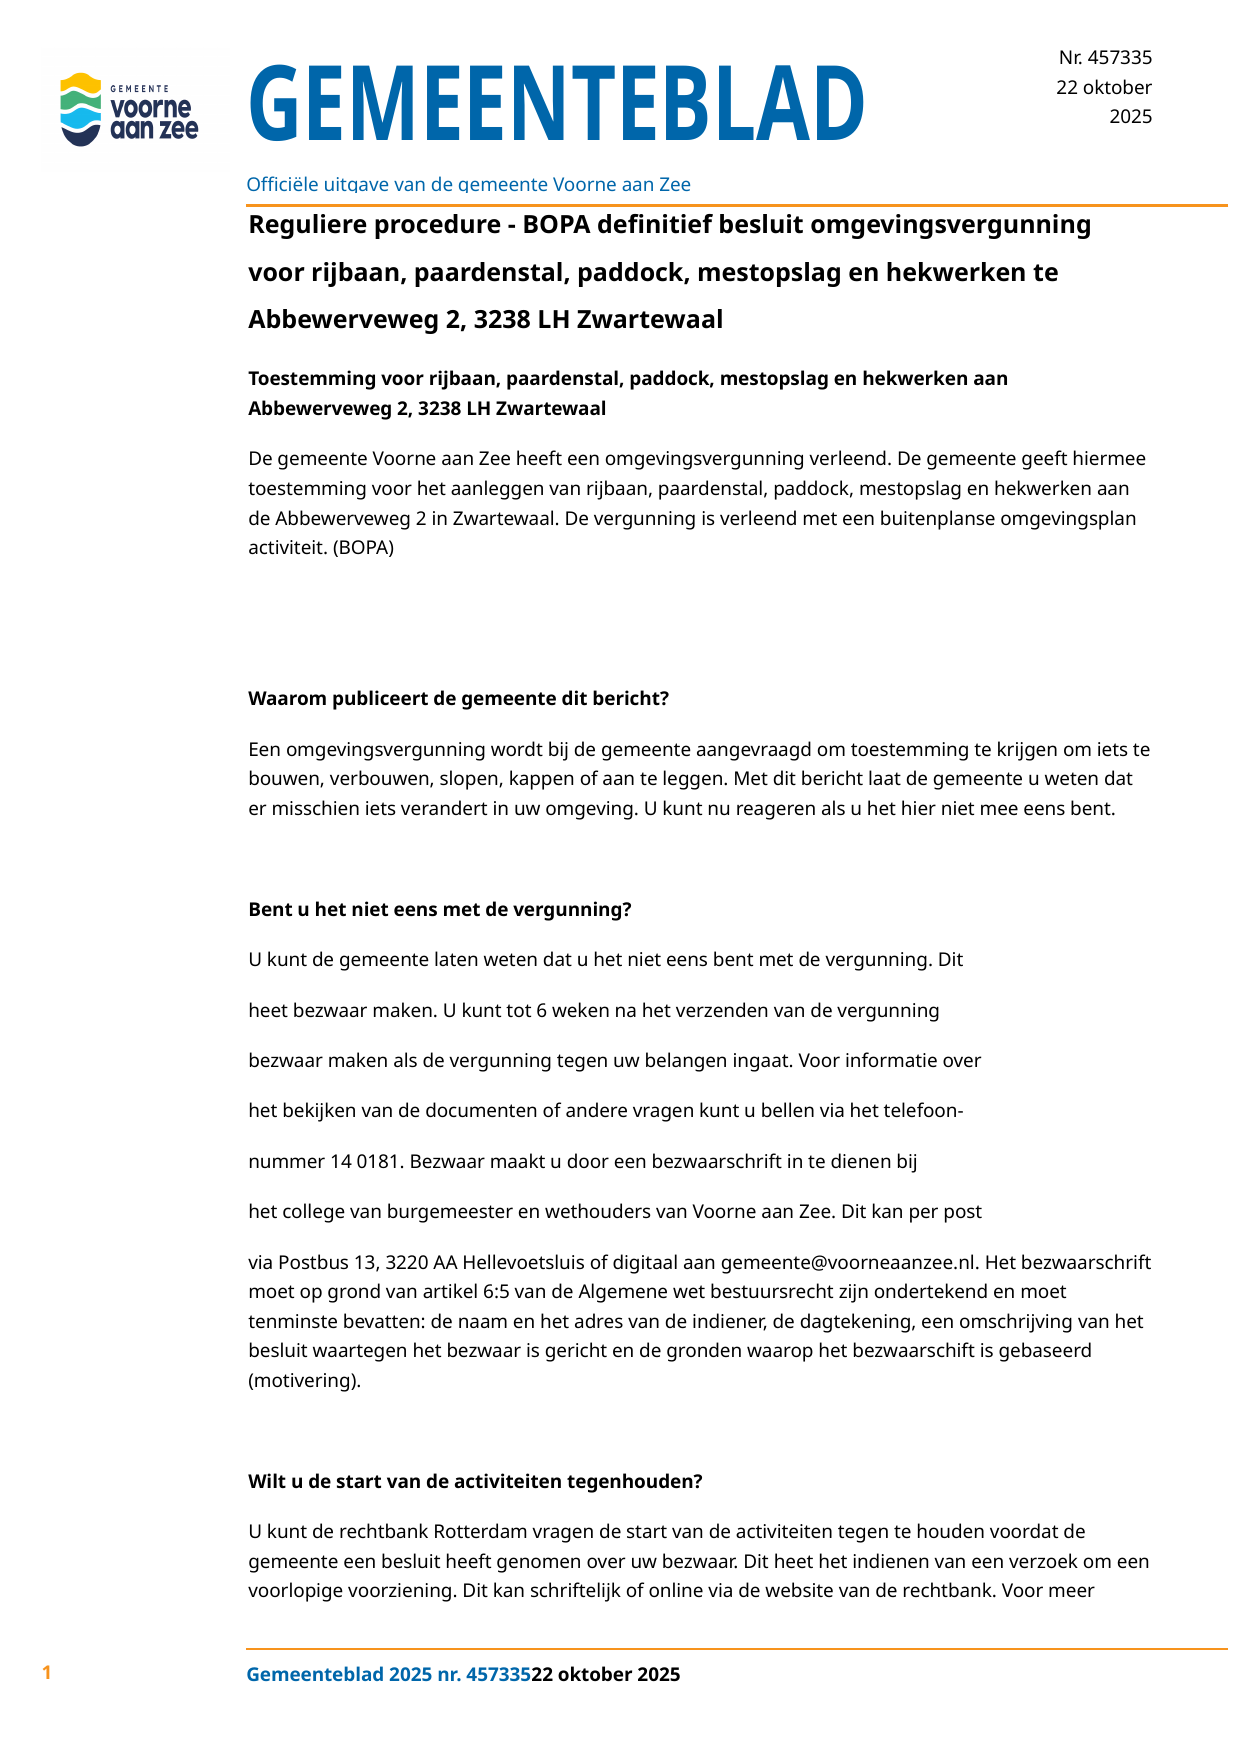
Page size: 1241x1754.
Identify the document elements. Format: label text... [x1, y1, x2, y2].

text De gemeente Voorne aan Zee heeft een omgevingsvergunning verleend. De gemeente geeft hiermee toestemming voor het aanleggen van rijbaan, paardenstal, paddock, mestopslag en hekwerken aan de Abbewerveweg 2 in Zwartewaal. De vergunning is verleend met een buitenplanse omgevingsplan activiteit. (BOPA) [248, 446, 1152, 560]
text nummer 14 0181. Bezwaar maakt u door een bezwaarschrift in te dienen bij [248, 1148, 1152, 1174]
text heet bezwaar maken. U kunt tot 6 weken na het verzenden van de vergunning [248, 997, 1152, 1022]
text via Postbus 13, 3220 AA Hellevoetsluis of digitaal aan gemeente@voorneaanzee.nl. Het bezwaarschrift moet op grond van artikel 6:5 van de Algemene wet bestuursrecht zijn ondertekend en moet tenminste bevatten: de naam en het adres van de indiener, de dagtekening, een omschrijving van het besluit waartegen het bezwaar is gericht en de gronden waarop het bezwaarschift is gebaseerd (motivering). [248, 1249, 1152, 1393]
text U kunt de rechtbank Rotterdam vragen de start van de activiteiten tegen te houden voordat de gemeente een besluit heeft genomen over uw bezwaar. Dit heet het indienen van een verzoek om een voorlopige voorziening. Dit kan schriftelijk of online via de website van de rechtbank. Voor meer [248, 1518, 1152, 1603]
text Reguliere procedure - BOPA definitief besluit omgevingsvergunning voor rijbaan, paardenstal, paddock, mestopslag en hekwerken te Abbewerveweg 2, 3238 LH Zwartewaal [248, 207, 1152, 336]
text Een omgevingsvergunning wordt bij de gemeente aangevraagd om toestemming te krijgen om iets te bouwen, verbouwen, slopen, kappen of aan te leggen. Met dit bericht laat de gemeente u weten dat er misschien iets verandert in uw omgeving. U kunt nu reageren als u het hier niet mee eens bent. [248, 736, 1152, 821]
text Wilt u de start van de activiteiten tegenhouden? [248, 1468, 1152, 1494]
text Toestemming voor rijbaan, paardenstal, paddock, mestopslag en hekwerken aan Abbewerveweg 2, 3238 LH Zwartewaal [248, 366, 1152, 421]
text U kunt de gemeente laten weten dat u het niet eens bent met de vergunning. Dit [248, 946, 1152, 972]
text Bent u het niet eens met de vergunning? [248, 896, 1152, 922]
text Waarom publiceert de gemeente dit bericht? [248, 686, 1152, 711]
text bezwaar maken als de vergunning tegen uw belangen ingaat. Voor informatie over [248, 1047, 1152, 1073]
text het college van burgemeester en wethouders van Voorne aan Zee. Dit kan per post [248, 1198, 1152, 1224]
text het bekijken van de documenten of andere vragen kunt u bellen via het telefoon- [248, 1098, 1152, 1123]
picture [41, 47, 231, 172]
